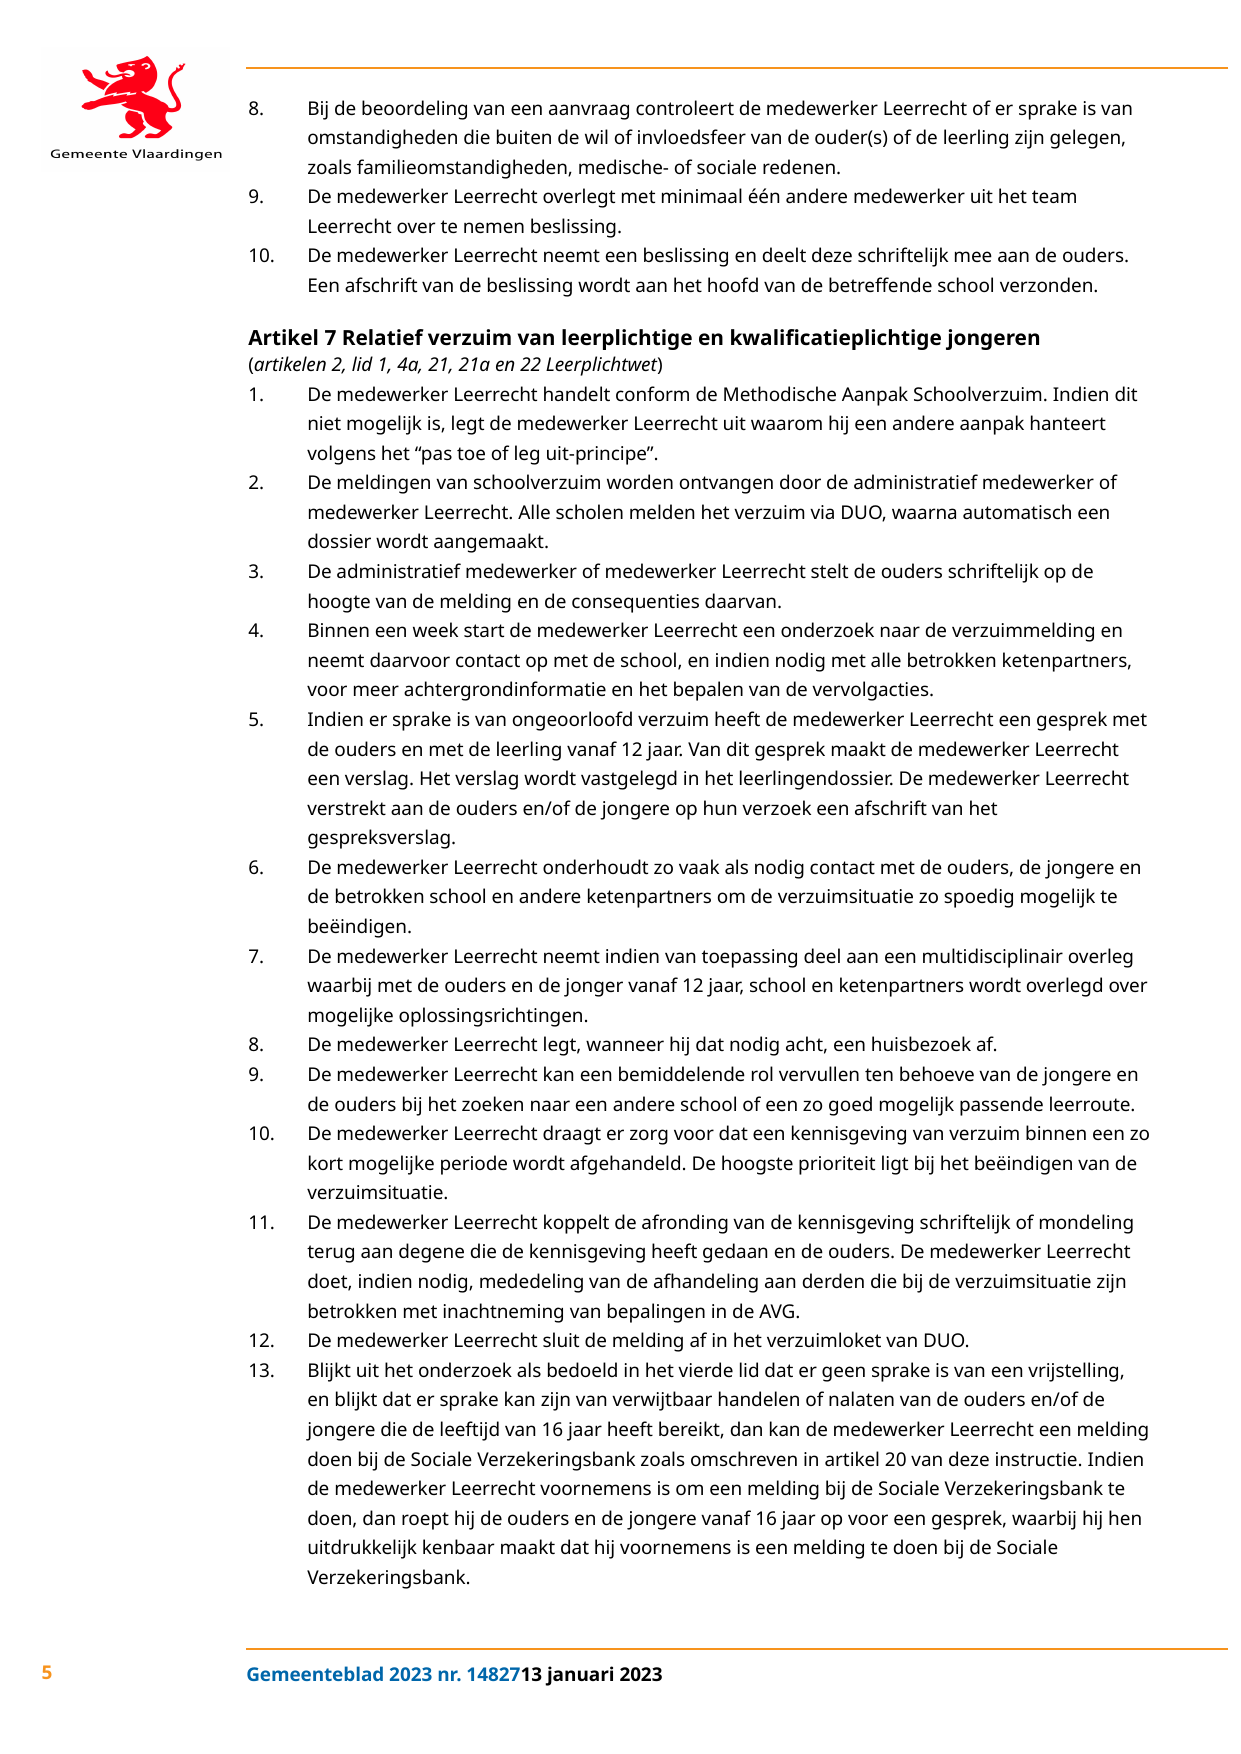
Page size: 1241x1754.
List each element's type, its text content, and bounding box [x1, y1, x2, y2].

list Bij de beoordeling van een aanvraag controleert de medewerker Leerrecht of er sprake is van omstandigheden die buiten de wil of invloedsfeer van de ouder(s) of de leerling zijn gelegen, zoals familieomstandigheden, medische- of sociale redenen. [248, 95, 1152, 180]
list De medewerker Leerrecht onderhoudt zo vaak als nodig contact met de ouders, de jongere en de betrokken school en andere ketenpartners om de verzuimsituatie zo spoedig mogelijk te beëindigen. [248, 854, 1152, 939]
text Artikel 7 Relatief verzuim van leerplichtige en kwalificatieplichtige jongeren [248, 323, 1152, 351]
list De medewerker Leerrecht overlegt met minimaal één andere medewerker uit het team Leerrecht over te nemen beslissing. [248, 183, 1152, 239]
text (artikelen 2, lid 1, 4a, 21, 21a en 22 Leerplichtwet) [248, 351, 1152, 377]
list De medewerker Leerrecht neemt een beslissing en deelt deze schriftelijk mee aan de ouders. Een afschrift van de beslissing wordt aan het hoofd van de betreffende school verzonden. [248, 243, 1152, 298]
list De medewerker Leerrecht koppelt de afronding van de kennisgeving schriftelijk of mondeling terug aan degene die de kennisgeving heeft gedaan en de ouders. De medewerker Leerrecht doet, indien nodig, mededeling van de afhandeling aan derden die bij de verzuimsituatie zijn betrokken met inachtneming van bepalingen in de AVG. [248, 1209, 1152, 1323]
list Binnen een week start de medewerker Leerrecht een onderzoek naar de verzuimmelding en neemt daarvoor contact op met de school, en indien nodig met alle betrokken ketenpartners, voor meer achtergrondinformatie en het bepalen van de vervolgacties. [248, 617, 1152, 702]
picture [41, 47, 231, 172]
list De administratief medewerker of medewerker Leerrecht stelt de ouders schriftelijk op de hoogte van de melding en de consequenties daarvan. [248, 558, 1152, 613]
list De medewerker Leerrecht neemt indien van toepassing deel aan een multidisciplinair overleg waarbij met de ouders en de jonger vanaf 12 jaar, school en ketenpartners wordt overlegd over mogelijke oplossingsrichtingen. [248, 943, 1152, 1028]
list De medewerker Leerrecht sluit de melding af in het verzuimloket van DUO. [248, 1327, 1152, 1353]
list De medewerker Leerrecht kan een bemiddelende rol vervullen ten behoeve van de jongere en de ouders bij het zoeken naar een andere school of een zo goed mogelijk passende leerroute. [248, 1061, 1152, 1116]
list De medewerker Leerrecht legt, wanneer hij dat nodig acht, een huisbezoek af. [248, 1032, 1152, 1057]
list De meldingen van schoolverzuim worden ontvangen door de administratief medewerker of medewerker Leerrecht. Alle scholen melden het verzuim via DUO, waarna automatisch een dossier wordt aangemaakt. [248, 469, 1152, 554]
list De medewerker Leerrecht draagt er zorg voor dat een kennisgeving van verzuim binnen een zo kort mogelijke periode wordt afgehandeld. De hoogste prioriteit ligt bij het beëindigen van de verzuimsituatie. [248, 1120, 1152, 1205]
list Indien er sprake is van ongeoorloofd verzuim heeft de medewerker Leerrecht een gesprek met de ouders en met de leerling vanaf 12 jaar. Van dit gesprek maakt de medewerker Leerrecht een verslag. Het verslag wordt vastgelegd in het leerlingendossier. De medewerker Leerrecht verstrekt aan de ouders en/of de jongere op hun verzoek een afschrift van het gespreksverslag. [248, 706, 1152, 850]
list Blijkt uit het onderzoek als bedoeld in het vierde lid dat er geen sprake is van een vrijstelling, en blijkt dat er sprake kan zijn van verwijtbaar handelen of nalaten van de ouders en/of de jongere die de leeftijd van 16 jaar heeft bereikt, dan kan de medewerker Leerrecht een melding doen bij de Sociale Verzekeringsbank zoals omschreven in artikel 20 van deze instructie. Indien de medewerker Leerrecht voornemens is om een melding bij de Sociale Verzekeringsbank te doen, dan roept hij de ouders en de jongere vanaf 16 jaar op voor een gesprek, waarbij hij hen uitdrukkelijk kenbaar maakt dat hij voornemens is een melding te doen bij de Sociale Verzekeringsbank. [248, 1357, 1152, 1590]
list De medewerker Leerrecht handelt conform de Methodische Aanpak Schoolverzuim. Indien dit niet mogelijk is, legt de medewerker Leerrecht uit waarom hij een andere aanpak hanteert volgens het “pas toe of leg uit-principe”. [248, 381, 1152, 466]
